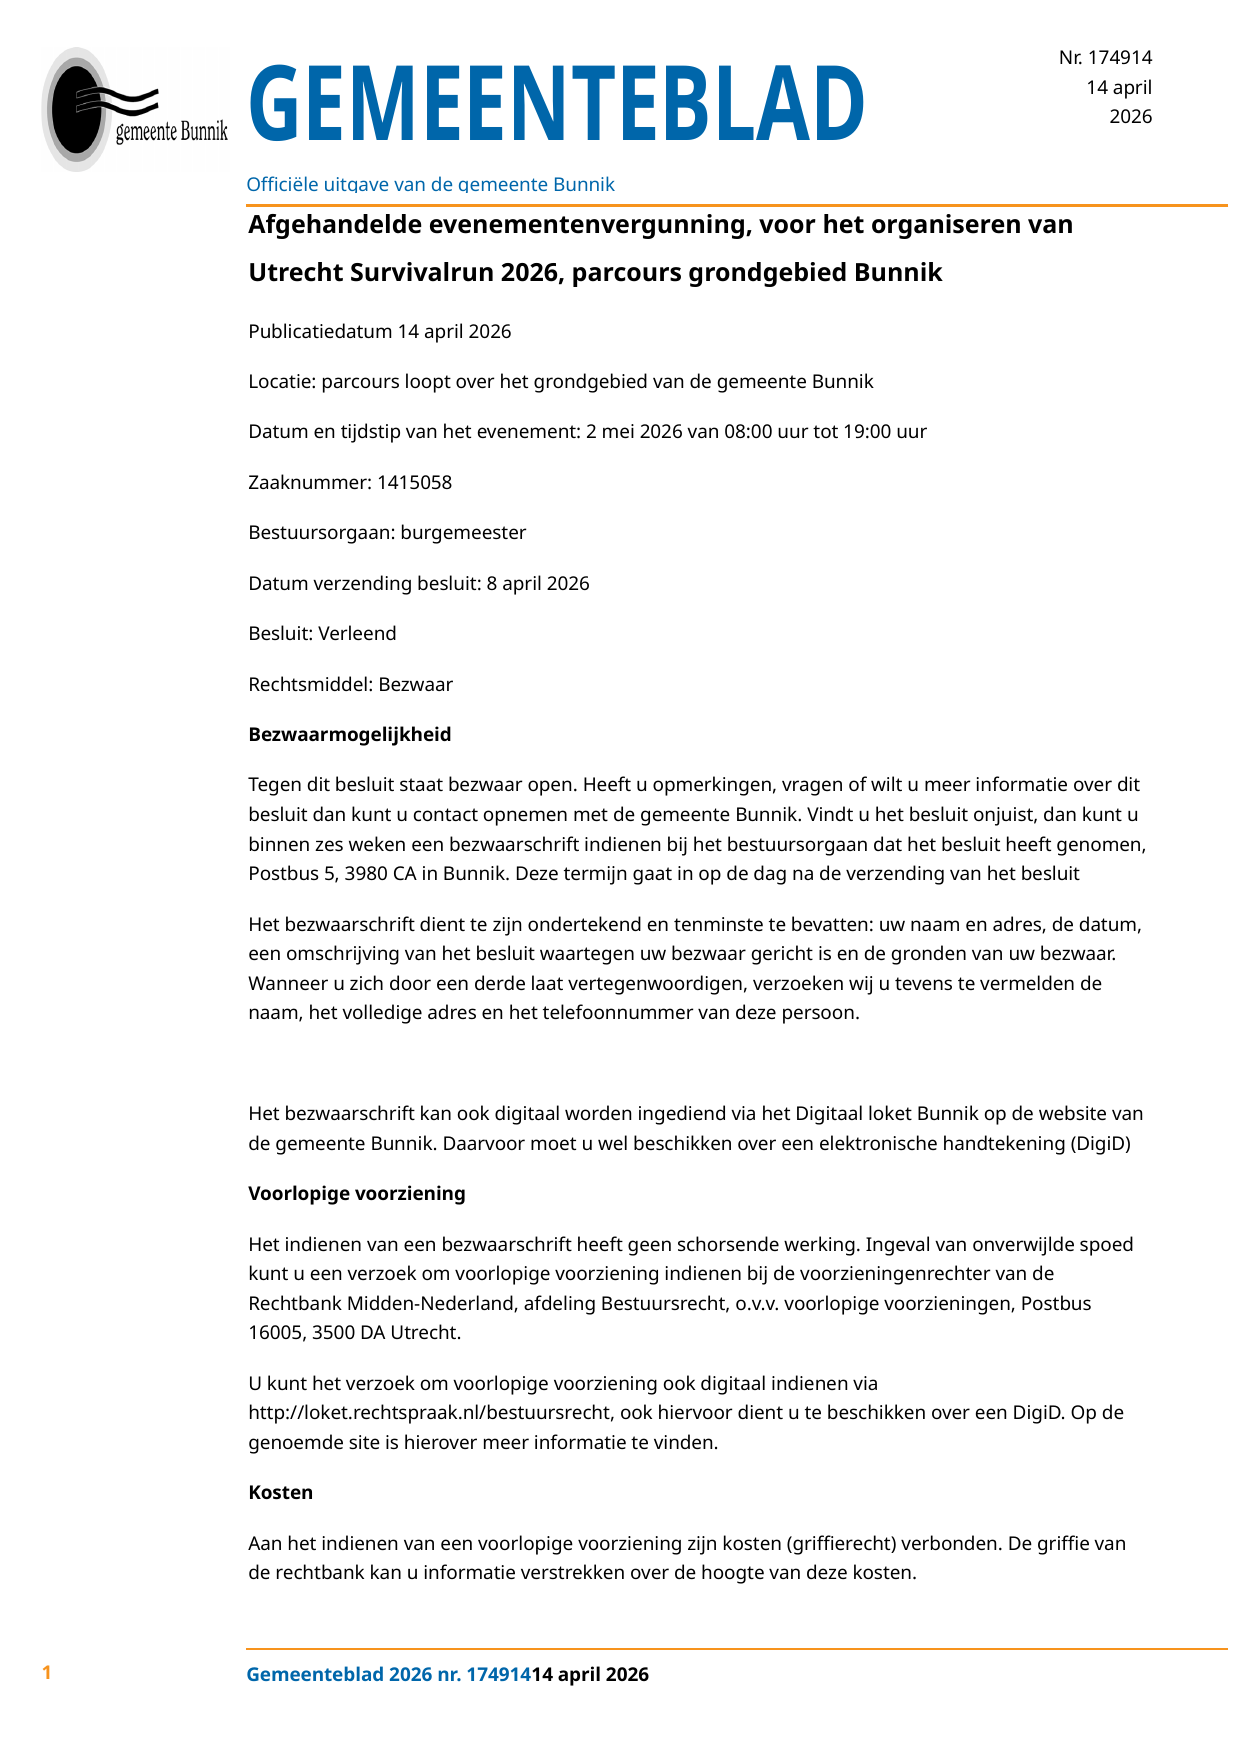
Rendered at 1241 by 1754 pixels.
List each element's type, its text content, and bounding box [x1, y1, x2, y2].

text Datum verzending besluit: 8 april 2026 [248, 570, 1152, 596]
text Voorlopige voorziening [248, 1180, 1152, 1206]
text Rechtsmiddel: Bezwaar [248, 671, 1152, 697]
text Het indienen van een bezwaarschrift heeft geen schorsende werking. Ingeval van onverwijlde spoed kunt u een verzoek om voorlopige voorziening indienen bij de voorzieningenrechter van de Rechtbank Midden-Nederland, afdeling Bestuursrecht, o.v.v. voorlopige voorzieningen, Postbus 16005, 3500 DA Utrecht. [248, 1231, 1152, 1345]
text Zaaknummer: 1415058 [248, 469, 1152, 495]
text Besluit: Verleend [248, 620, 1152, 646]
text Locatie: parcours loopt over het grondgebied van de gemeente Bunnik [248, 368, 1152, 394]
text Datum en tijdstip van het evenement: 2 mei 2026 van 08:00 uur tot 19:00 uur [248, 419, 1152, 444]
text Afgehandelde evenementenvergunning, voor het organiseren van Utrecht Survivalrun 2026, parcours grondgebied Bunnik [248, 207, 1152, 288]
text Bezwaarmogelijkheid [248, 721, 1152, 747]
text U kunt het verzoek om voorlopige voorziening ook digitaal indienen via http://loket.rechtspraak.nl/bestuursrecht, ook hiervoor dient u te beschikken over een DigiD. Op de genoemde site is hierover meer informatie te vinden. [248, 1370, 1152, 1455]
text Tegen dit besluit staat bezwaar open. Heeft u opmerkingen, vragen of wilt u meer informatie over dit besluit dan kunt u contact opnemen met de gemeente Bunnik. Vindt u het besluit onjuist, dan kunt u binnen zes weken een bezwaarschrift indienen bij het bestuursorgaan dat het besluit heeft genomen, Postbus 5, 3980 CA in Bunnik. Deze termijn gaat in op de dag na de verzending van het besluit [248, 772, 1152, 886]
text Kosten [248, 1479, 1152, 1505]
text Publicatiedatum 14 april 2026 [248, 318, 1152, 344]
text Het bezwaarschrift kan ook digitaal worden ingediend via het Digitaal loket Bunnik op de website van de gemeente Bunnik. Daarvoor moet u wel beschikken over een elektronische handtekening (DigiD) [248, 1100, 1152, 1156]
text Bestuursorgaan: burgemeester [248, 519, 1152, 545]
picture [41, 47, 231, 172]
text Het bezwaarschrift dient te zijn ondertekend en tenminste te bevatten: uw naam en adres, de datum, een omschrijving van het besluit waartegen uw bezwaar gericht is en de gronden van uw bezwaar. Wanneer u zich door een derde laat vertegenwoordigen, verzoeken wij u tevens te vermelden de naam, het volledige adres en het telefoonnummer van deze persoon. [248, 911, 1152, 1025]
text Aan het indienen van een voorlopige voorziening zijn kosten (griffierecht) verbonden. De griffie van de rechtbank kan u informatie verstrekken over de hoogte van deze kosten. [248, 1530, 1152, 1585]
